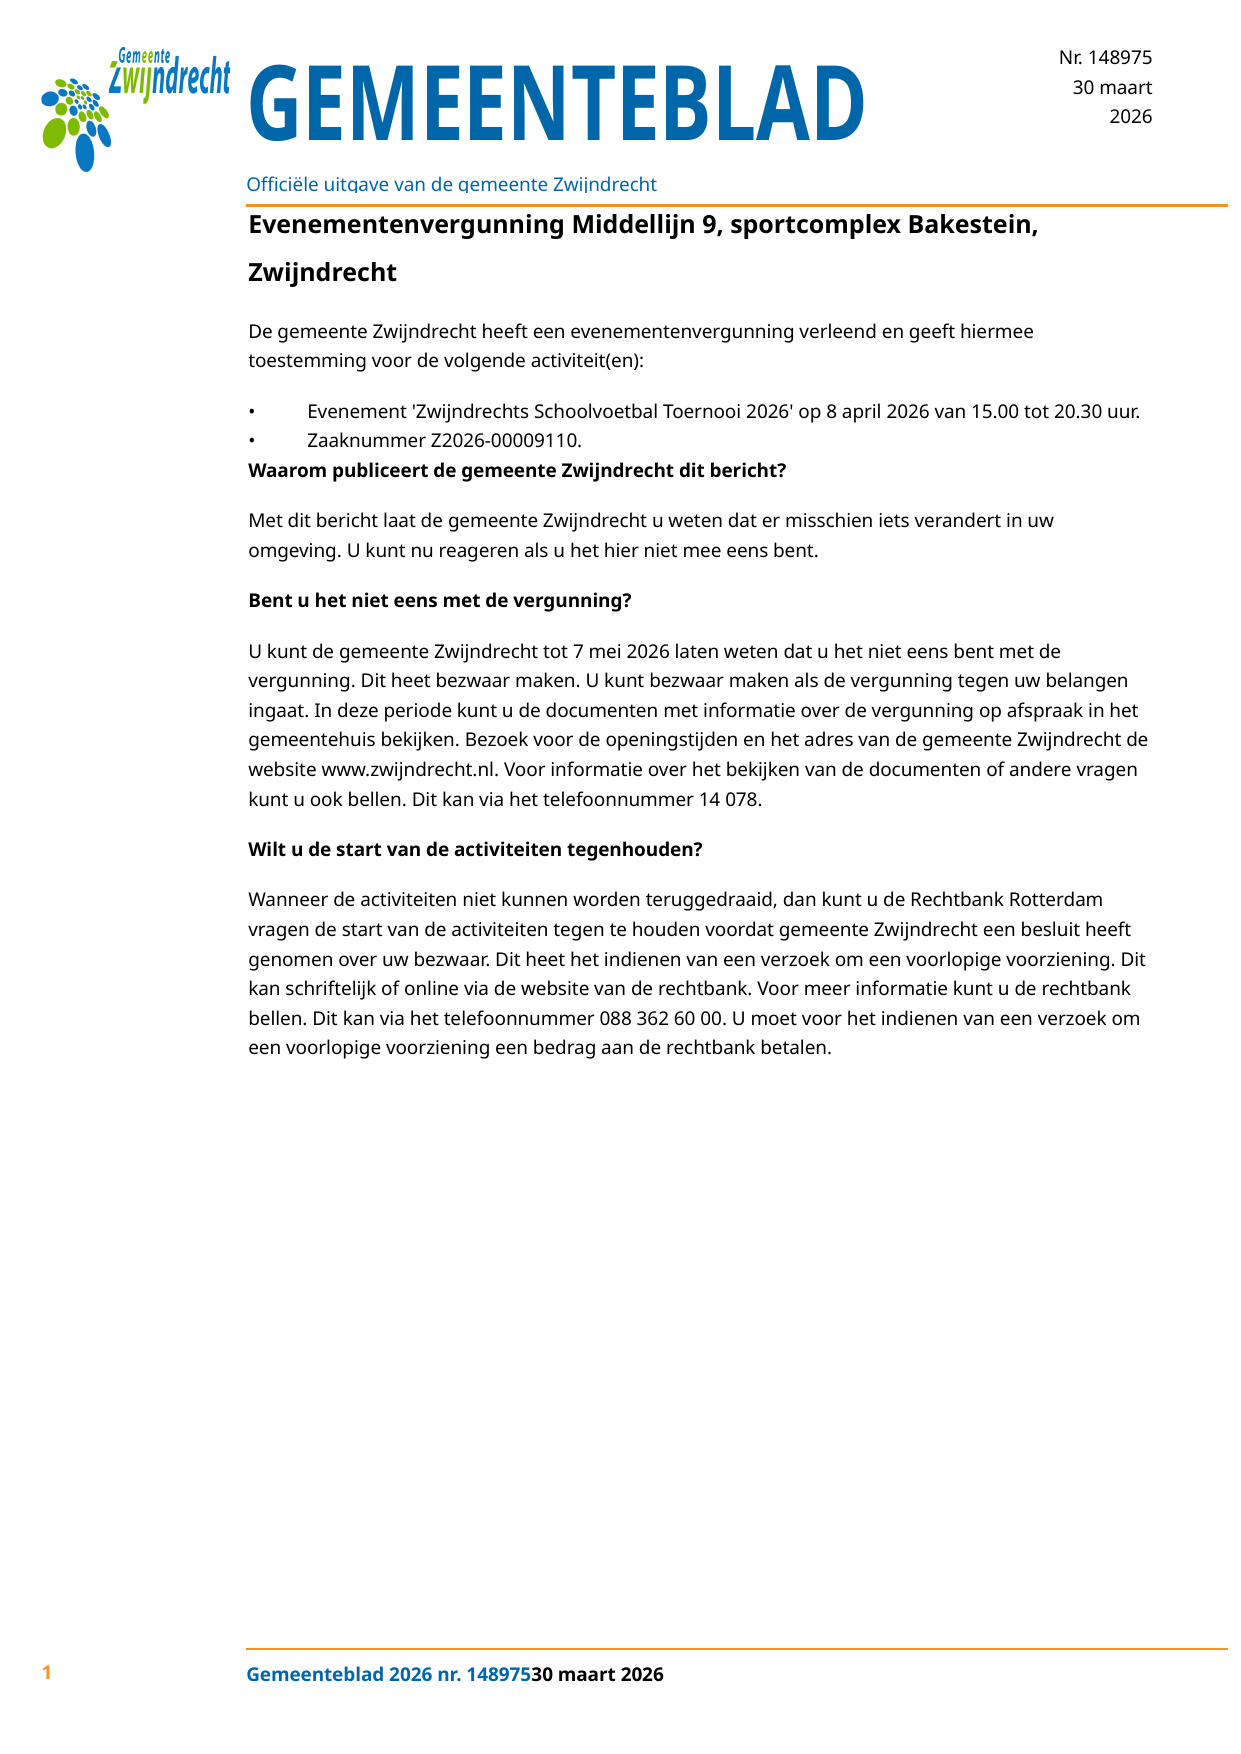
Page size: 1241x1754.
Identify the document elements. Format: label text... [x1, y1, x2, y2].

text De gemeente Zwijndrecht heeft een evenementenvergunning verleend en geeft hiermee toestemming voor de volgende activiteit(en): [248, 318, 1152, 373]
text Wilt u de start van de activiteiten tegenhouden? [248, 836, 1152, 862]
text Met dit bericht laat de gemeente Zwijndrecht u weten dat er misschien iets verandert in uw omgeving. U kunt nu reageren als u het hier niet mee eens bent. [248, 507, 1152, 563]
text Wanneer de activiteiten niet kunnen worden teruggedraaid, dan kunt u de Rechtbank Rotterdam vragen de start van de activiteiten tegen te houden voordat gemeente Zwijndrecht een besluit heeft genomen over uw bezwaar. Dit heet het indienen van een verzoek om een voorlopige voorziening. Dit kan schriftelijk of online via de website van de rechtbank. Voor meer informatie kunt u de rechtbank bellen. Dit kan via het telefoonnummer 088 362 60 00. U moet voor het indienen van een verzoek om een voorlopige voorziening een bedrag aan de rechtbank betalen. [248, 887, 1152, 1060]
picture [41, 47, 231, 172]
list Zaaknummer Z2026-00009110. [248, 427, 1152, 453]
text U kunt de gemeente Zwijndrecht tot 7 mei 2026 laten weten dat u het niet eens bent met de vergunning. Dit heet bezwaar maken. U kunt bezwaar maken als de vergunning tegen uw belangen ingaat. In deze periode kunt u de documenten met informatie over de vergunning op afspraak in het gemeentehuis bekijken. Bezoek voor de openingstijden en het adres van de gemeente Zwijndrecht de website www.zwijndrecht.nl. Voor informatie over het bekijken van de documenten of andere vragen kunt u ook bellen. Dit kan via het telefoonnummer 14 078. [248, 638, 1152, 812]
text Waarom publiceert de gemeente Zwijndrecht dit bericht? [248, 457, 1152, 483]
list Evenement 'Zwijndrechts Schoolvoetbal Toernooi 2026' op 8 april 2026 van 15.00 tot 20.30 uur. [248, 398, 1152, 424]
text Evenementenvergunning Middellijn 9, sportcomplex Bakestein, Zwijndrecht [248, 207, 1152, 288]
text Bent u het niet eens met de vergunning? [248, 587, 1152, 613]
